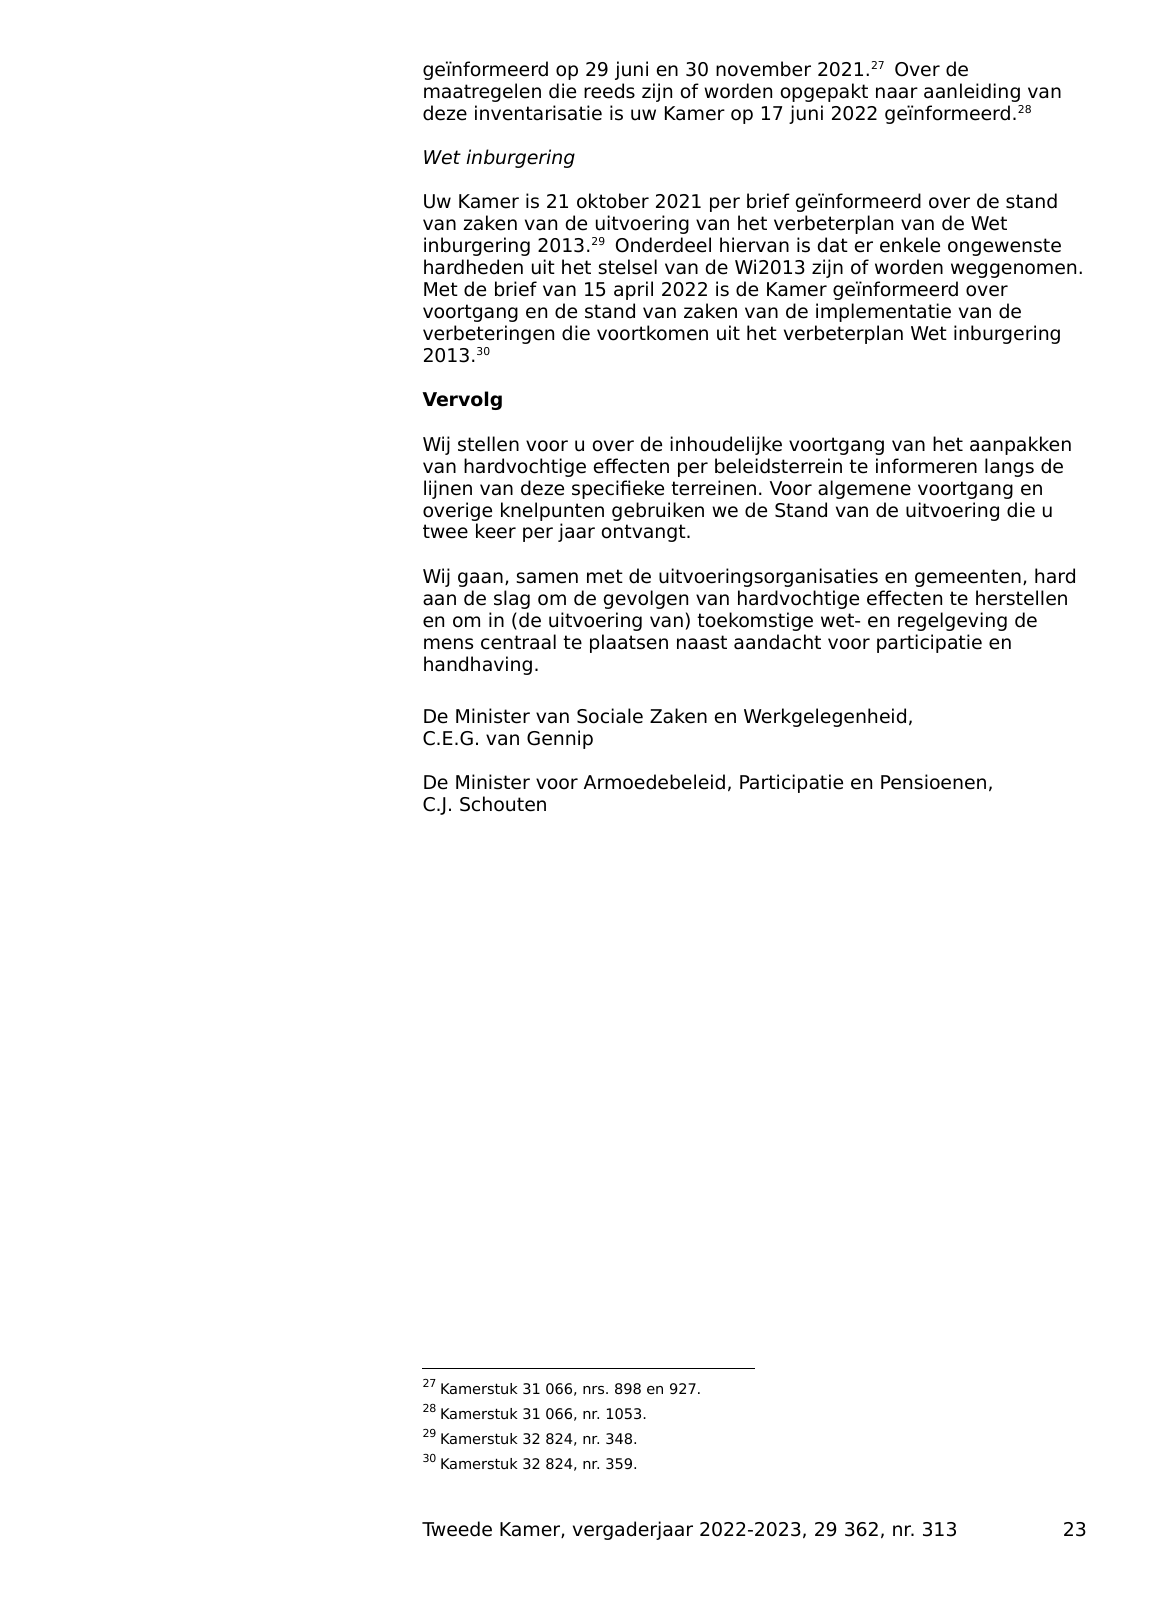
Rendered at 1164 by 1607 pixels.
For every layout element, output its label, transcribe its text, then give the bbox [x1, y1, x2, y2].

text De Minister voor Armoedebeleid, Participatie en Pensioenen, C.J. Schouten [422, 772, 1087, 816]
subtitle Wet inburgering [422, 147, 1087, 169]
text Kamerstuk 31 066, nrs. 898 en 927. [422, 1377, 1087, 1399]
text De Minister van Sociale Zaken en Werkgelegenheid, C.E.G. van Gennip [422, 706, 1087, 749]
text Wij stellen voor u over de inhoudelijke voortgang van het aanpakken van hardvochtige effecten per beleidsterrein te informeren langs de lijnen van deze specifieke terreinen. Voor algemene voortgang en overige knelpunten gebruiken we de Stand van de uitvoering die u twee keer per jaar ontvangt. [422, 433, 1087, 543]
text Uw Kamer is 21 oktober 2021 per brief geïnformeerd over de stand van zaken van de uitvoering van het verbeterplan van de Wet inburgering 2013. Onderdeel hiervan is dat er enkele ongewenste hardheden uit het stelsel van de Wi2013 zijn of worden weggenomen. Met de brief van 15 april 2022 is de Kamer geïnformeerd over voortgang en de stand van zaken van de implementatie van de verbeteringen die voortkomen uit het verbeterplan Wet inburgering 2013. [422, 191, 1087, 367]
text Kamerstuk 32 824, nr. 359. [422, 1452, 1087, 1474]
text Kamerstuk 31 066, nr. 1053. [422, 1402, 1087, 1424]
text geïnformeerd op 29 juni en 30 november 2021. Over de maatregelen die reeds zijn of worden opgepakt naar aanleiding van deze inventarisatie is uw Kamer op 17 juni 2022 geïnformeerd. [422, 59, 1087, 125]
text Wij gaan, samen met de uitvoeringsorganisaties en gemeenten, hard aan de slag om de gevolgen van hardvochtige effecten te herstellen en om in (de uitvoering van) toekomstige wet- en regelgeving de mens centraal te plaatsen naast aandacht voor participatie en handhaving. [422, 566, 1087, 676]
subtitle Vervolg [422, 389, 1087, 411]
text Kamerstuk 32 824, nr. 348. [422, 1427, 1087, 1449]
